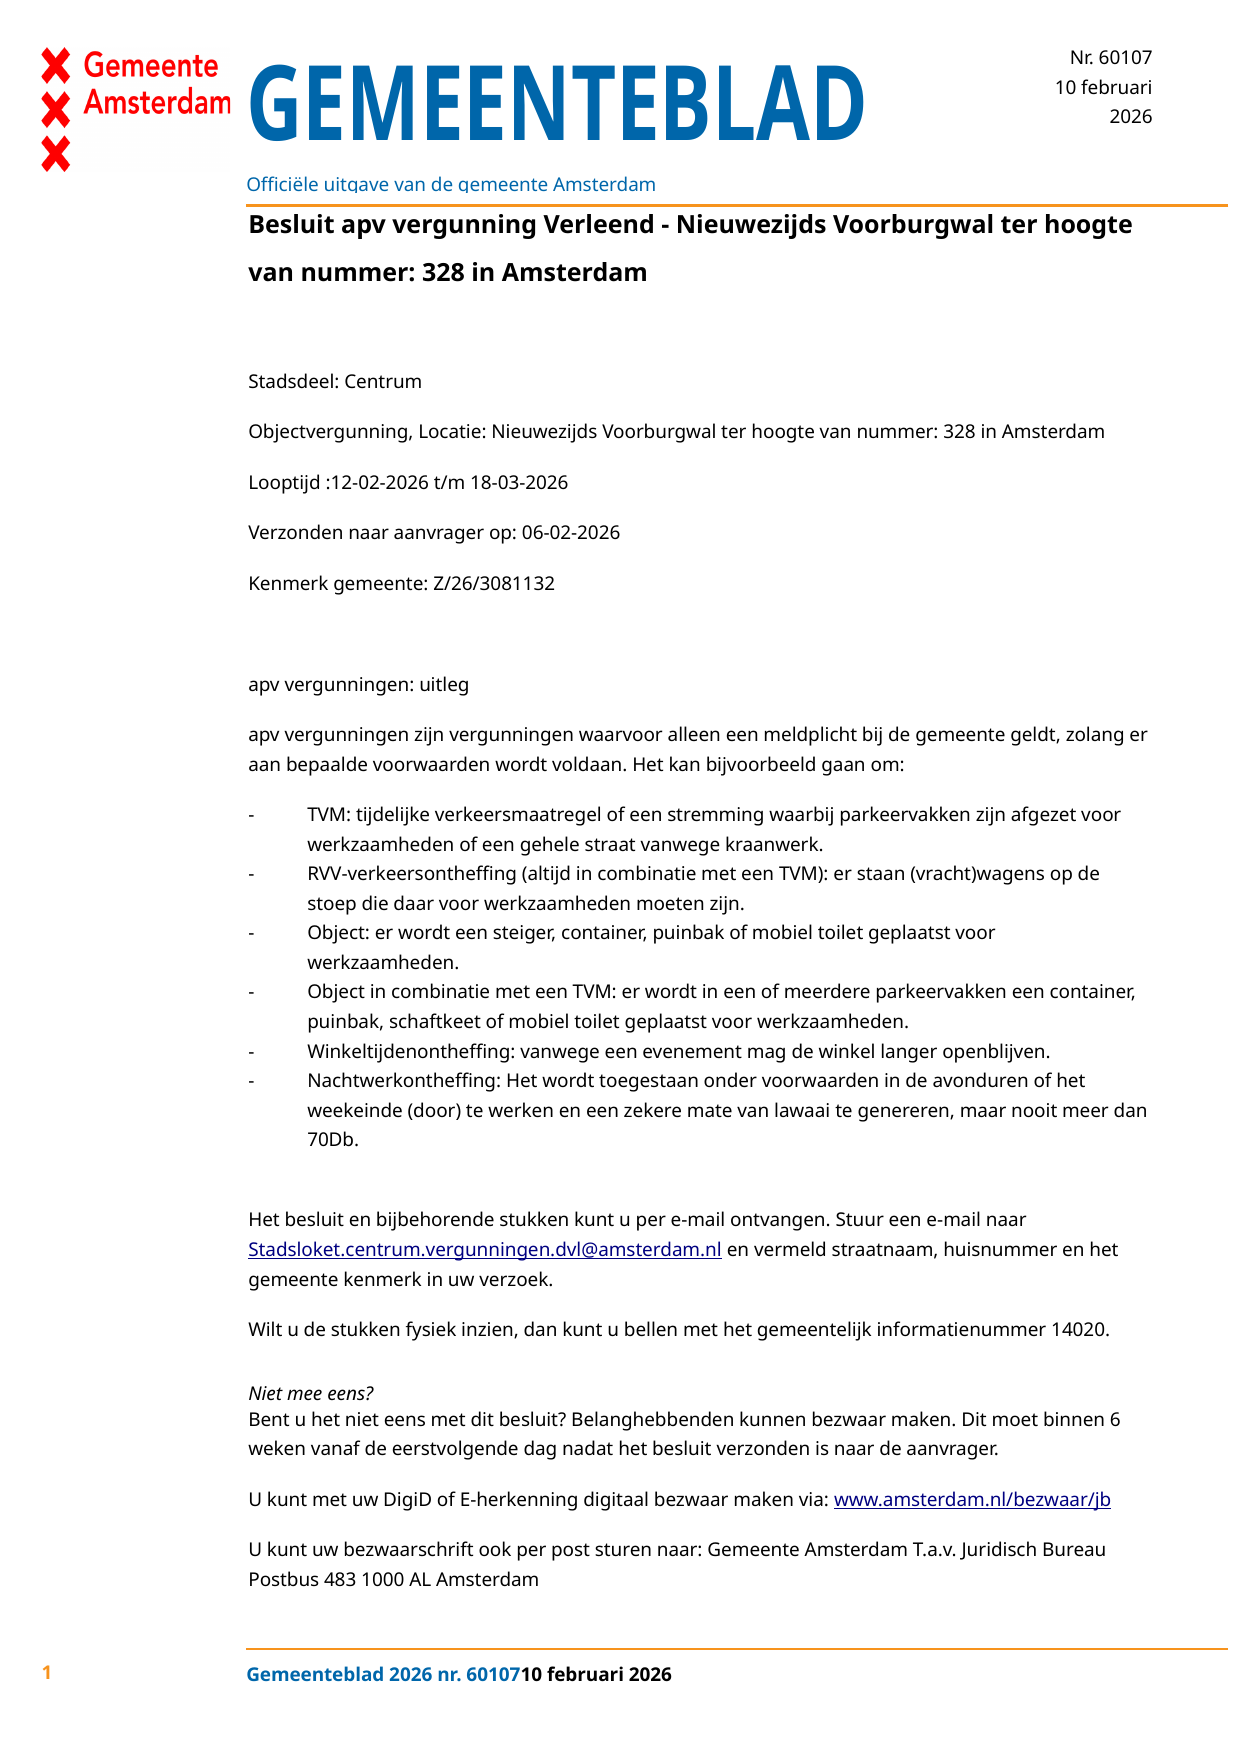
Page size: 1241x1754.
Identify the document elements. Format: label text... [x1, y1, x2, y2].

text Objectvergunning, Locatie: Nieuwezijds Voorburgwal ter hoogte van nummer: 328 in Amsterdam [248, 419, 1152, 444]
list Winkeltijdenontheffing: vanwege een evenement mag de winkel langer openblijven. [248, 1038, 1152, 1064]
text Bent u het niet eens met dit besluit? Belanghebbenden kunnen bezwaar maken. Dit moet binnen 6 weken vanaf de eerstvolgende dag nadat het besluit verzonden is naar de aanvrager. [248, 1406, 1152, 1461]
text Stadsdeel: Centrum [248, 368, 1152, 394]
text Looptijd :12-02-2026 t/m 18-03-2026 [248, 469, 1152, 495]
text Het besluit en bijbehorende stukken kunt u per e-mail ontvangen. Stuur een e-mail naar Stadsloket.centrum.vergunningen.dvl@amsterdam.nl en vermeld straatnaam, huisnummer en het gemeente kenmerk in uw verzoek. [248, 1207, 1152, 1292]
text Niet mee eens? [248, 1380, 1152, 1406]
picture [41, 47, 231, 172]
text Verzonden naar aanvrager op: 06-02-2026 [248, 519, 1152, 545]
text Wilt u de stukken fysiek inzien, dan kunt u bellen met het gemeentelijk informatienummer 14020. [248, 1316, 1152, 1342]
list Nachtwerkontheffing: Het wordt toegestaan onder voorwaarden in de avonduren of het weekeinde (door) te werken en een zekere mate van lawaai te genereren, maar nooit meer dan 70Db. [248, 1067, 1152, 1152]
list RVV-verkeersontheffing (altijd in combinatie met een TVM): er staan (vracht)wagens op de stoep die daar voor werkzaamheden moeten zijn. [248, 860, 1152, 916]
text Besluit apv vergunning Verleend - Nieuwezijds Voorburgwal ter hoogte van nummer: 328 in Amsterdam [248, 207, 1152, 288]
list Object: er wordt een steiger, container, puinbak of mobiel toilet geplaatst voor werkzaamheden. [248, 919, 1152, 975]
text apv vergunningen: uitleg [248, 671, 1152, 697]
text Kenmerk gemeente: Z/26/3081132 [248, 570, 1152, 596]
text U kunt uw bezwaarschrift ook per post sturen naar: Gemeente Amsterdam T.a.v. Juridisch Bureau Postbus 483 1000 AL Amsterdam [248, 1536, 1152, 1592]
text apv vergunningen zijn vergunningen waarvoor alleen een meldplicht bij de gemeente geldt, zolang er aan bepaalde voorwaarden wordt voldaan. Het kan bijvoorbeeld gaan om: [248, 721, 1152, 777]
list Object in combinatie met een TVM: er wordt in een of meerdere parkeervakken een container, puinbak, schaftkeet of mobiel toilet geplaatst voor werkzaamheden. [248, 979, 1152, 1034]
text U kunt met uw DigiD of E-herkenning digitaal bezwaar maken via: www.amsterdam.nl/bezwaar/jb [248, 1486, 1152, 1512]
list TVM: tijdelijke verkeersmaatregel of een stremming waarbij parkeervakken zijn afgezet voor werkzaamheden of een gehele straat vanwege kraanwerk. [248, 801, 1152, 857]
